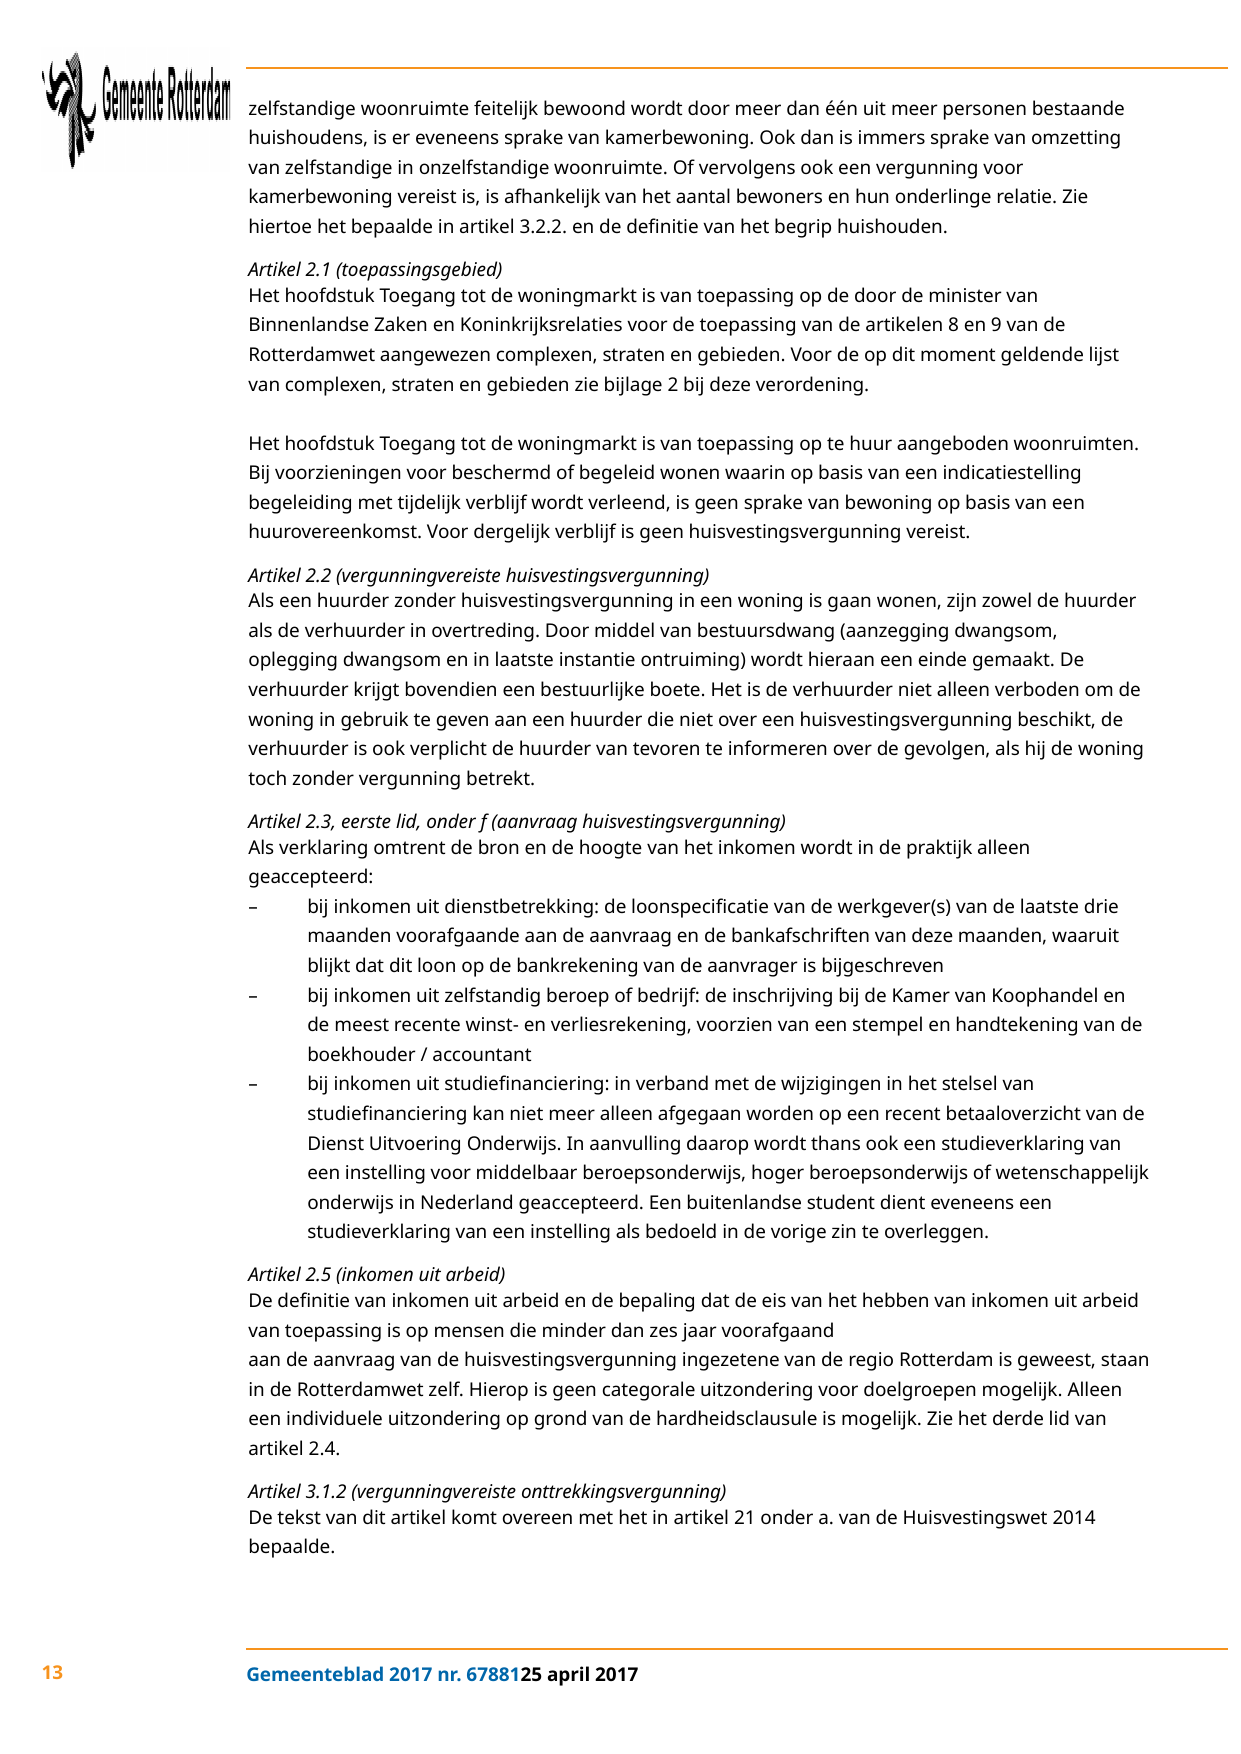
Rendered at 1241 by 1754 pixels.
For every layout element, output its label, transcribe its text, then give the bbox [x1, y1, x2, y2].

text zelfstandige woonruimte feitelijk bewoond wordt door meer dan één uit meer personen bestaande huishoudens, is er eveneens sprake van kamerbewoning. Ook dan is immers sprake van omzetting van zelfstandige in onzelfstandige woonruimte. Of vervolgens ook een vergunning voor kamerbewoning vereist is, is afhankelijk van het aantal bewoners en hun onderlinge relatie. Zie hiertoe het bepaalde in artikel 3.2.2. en de definitie van het begrip huishouden. [248, 95, 1152, 239]
text Het hoofdstuk Toegang tot de woningmarkt is van toepassing op te huur aangeboden woonruimten. Bij voorzieningen voor beschermd of begeleid wonen waarin op basis van een indicatiestelling begeleiding met tijdelijk verblijf wordt verleend, is geen sprake van bewoning op basis van een huurovereenkomst. Voor dergelijk verblijf is geen huisvestingsvergunning vereist. [248, 430, 1152, 544]
text Als een huurder zonder huisvestingsvergunning in een woning is gaan wonen, zijn zowel de huurder als de verhuurder in overtreding. Door middel van bestuursdwang (aanzegging dwangsom, oplegging dwangsom en in laatste instantie ontruiming) wordt hieraan een einde gemaakt. De verhuurder krijgt bovendien een bestuurlijke boete. Het is de verhuurder niet alleen verboden om de woning in gebruik te geven aan een huurder die niet over een huisvestingsvergunning beschikt, de verhuurder is ook verplicht de huurder van tevoren te informeren over de gevolgen, als hij de woning toch zonder vergunning betrekt. [248, 587, 1152, 791]
text De tekst van dit artikel komt overeen met het in artikel 21 onder a. van de Huisvestingswet 2014 bepaalde. [248, 1504, 1152, 1559]
text Artikel 2.3, eerste lid, onder f (aanvraag huisvestingsvergunning) [248, 808, 1152, 834]
text De definitie van inkomen uit arbeid en de bepaling dat de eis van het hebben van inkomen uit arbeid van toepassing is op mensen die minder dan zes jaar voorafgaand [248, 1287, 1152, 1343]
text Als verklaring omtrent de bron en de hoogte van het inkomen wordt in de praktijk alleen geaccepteerd: [248, 834, 1152, 889]
list bij inkomen uit zelfstandig beroep of bedrijf: de inschrijving bij de Kamer van Koophandel en de meest recente winst- en verliesrekening, voorzien van een stempel en handtekening van de boekhouder / accountant [248, 982, 1152, 1067]
text Artikel 2.5 (inkomen uit arbeid) [248, 1262, 1152, 1287]
picture [41, 47, 231, 172]
text Artikel 2.2 (vergunningvereiste huisvestingsvergunning) [248, 562, 1152, 587]
list bij inkomen uit studiefinanciering: in verband met de wijzigingen in het stelsel van studiefinanciering kan niet meer alleen afgegaan worden op een recent betaaloverzicht van de Dienst Uitvoering Onderwijs. In aanvulling daarop wordt thans ook een studieverklaring van een instelling voor middelbaar beroepsonderwijs, hoger beroepsonderwijs of wetenschappelijk onderwijs in Nederland geaccepteerd. Een buitenlandse student dient eveneens een studieverklaring van een instelling als bedoeld in de vorige zin te overleggen. [248, 1071, 1152, 1244]
text Het hoofdstuk Toegang tot de woningmarkt is van toepassing op de door de minister van Binnenlandse Zaken en Koninkrijksrelaties voor de toepassing van de artikelen 8 en 9 van de Rotterdamwet aangewezen complexen, straten en gebieden. Voor de op dit moment geldende lijst van complexen, straten en gebieden zie bijlage 2 bij deze verordening. [248, 282, 1152, 396]
list bij inkomen uit dienstbetrekking: de loonspecificatie van de werkgever(s) van de laatste drie maanden voorafgaande aan de aanvraag en de bankafschriften van deze maanden, waaruit blijkt dat dit loon op de bankrekening van de aanvrager is bijgeschreven [248, 893, 1152, 978]
text Artikel 2.1 (toepassingsgebied) [248, 256, 1152, 282]
text aan de aanvraag van de huisvestingsvergunning ingezetene van de regio Rotterdam is geweest, staan in de Rotterdamwet zelf. Hierop is geen categorale uitzondering voor doelgroepen mogelijk. Alleen een individuele uitzondering op grond van de hardheidsclausule is mogelijk. Zie het derde lid van artikel 2.4. [248, 1346, 1152, 1461]
text Artikel 3.1.2 (vergunningvereiste onttrekkingsvergunning) [248, 1478, 1152, 1504]
